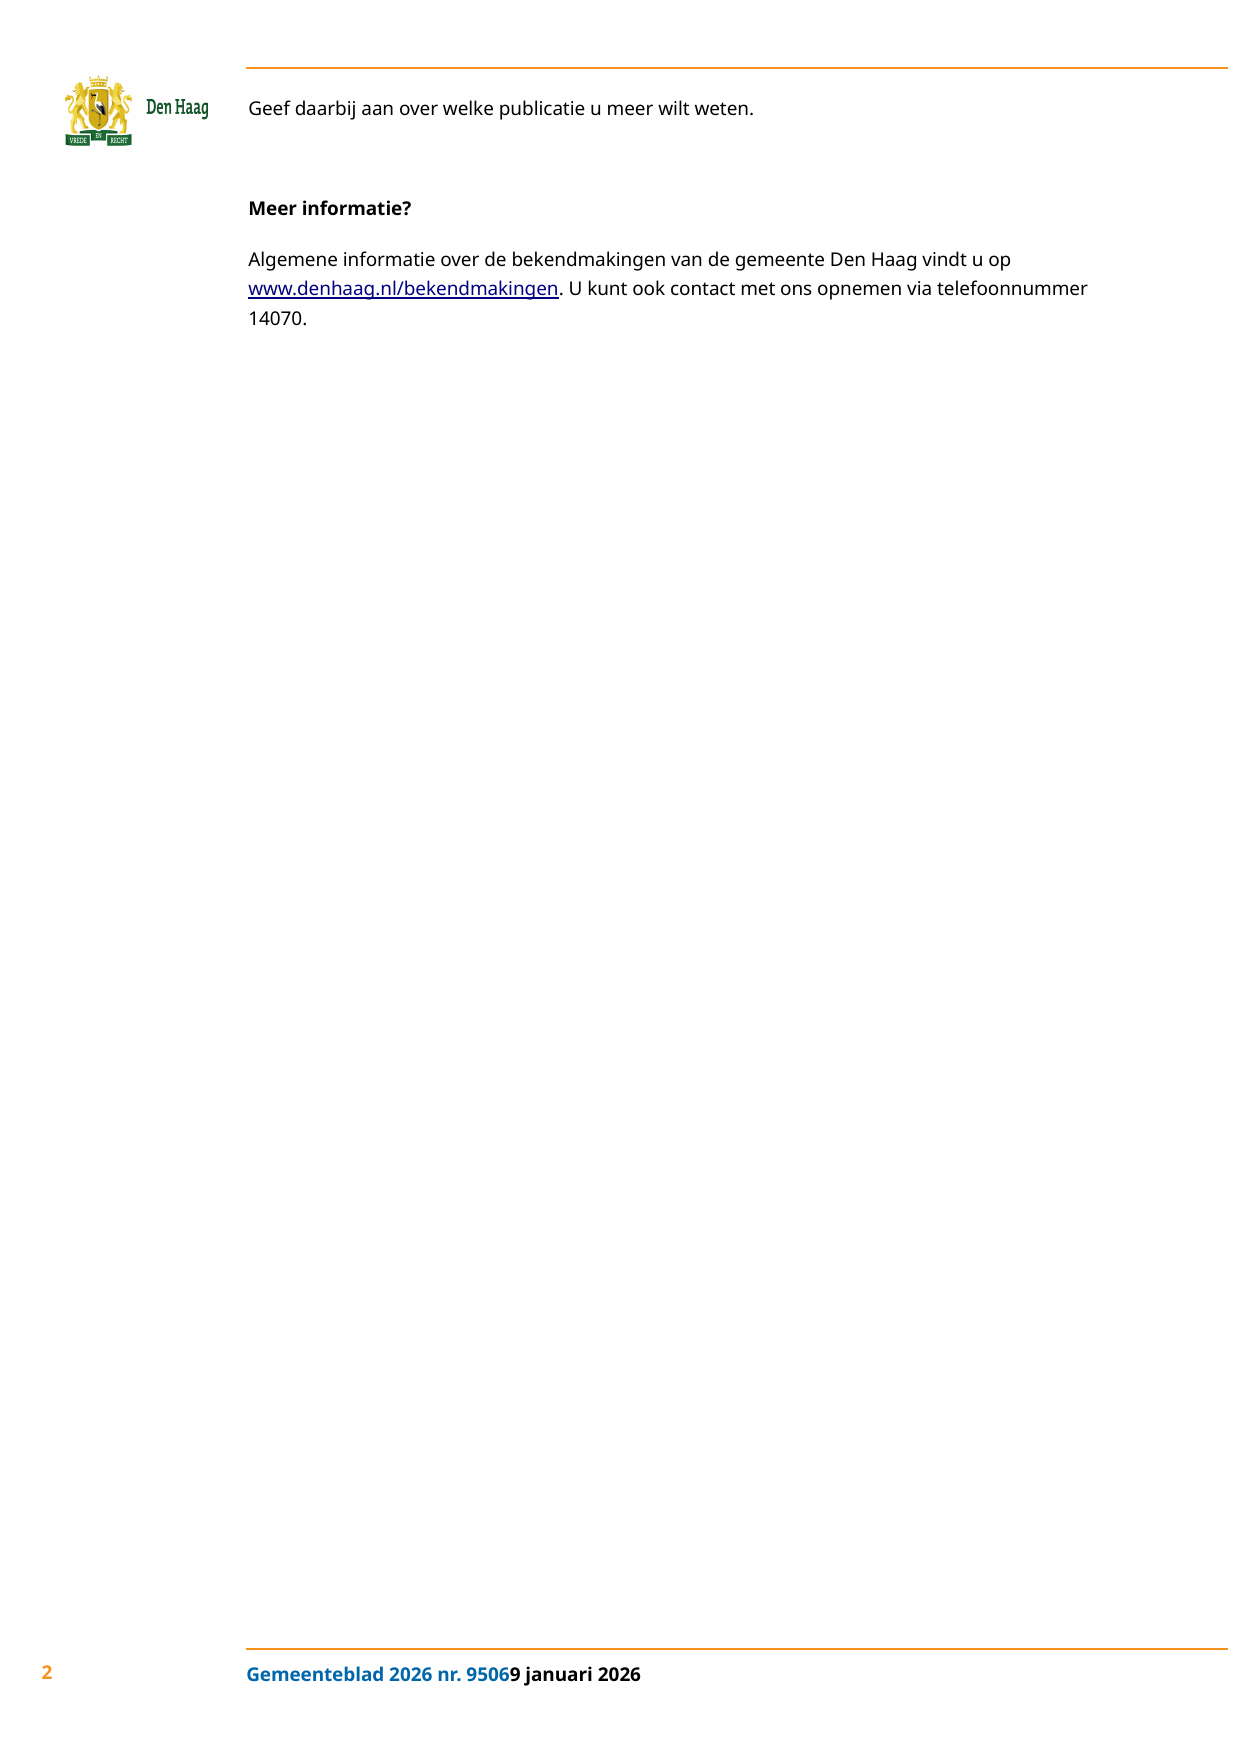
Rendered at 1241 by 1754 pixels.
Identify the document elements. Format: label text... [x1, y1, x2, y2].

picture [41, 47, 231, 172]
text Meer informatie? [248, 196, 1152, 221]
text Geef daarbij aan over welke publicatie u meer wilt weten. [248, 95, 1152, 121]
text Algemene informatie over de bekendmakingen van de gemeente Den Haag vindt u op www.denhaag.nl/bekendmakingen. U kunt ook contact met ons opnemen via telefoonnummer 14070. [248, 246, 1152, 331]
